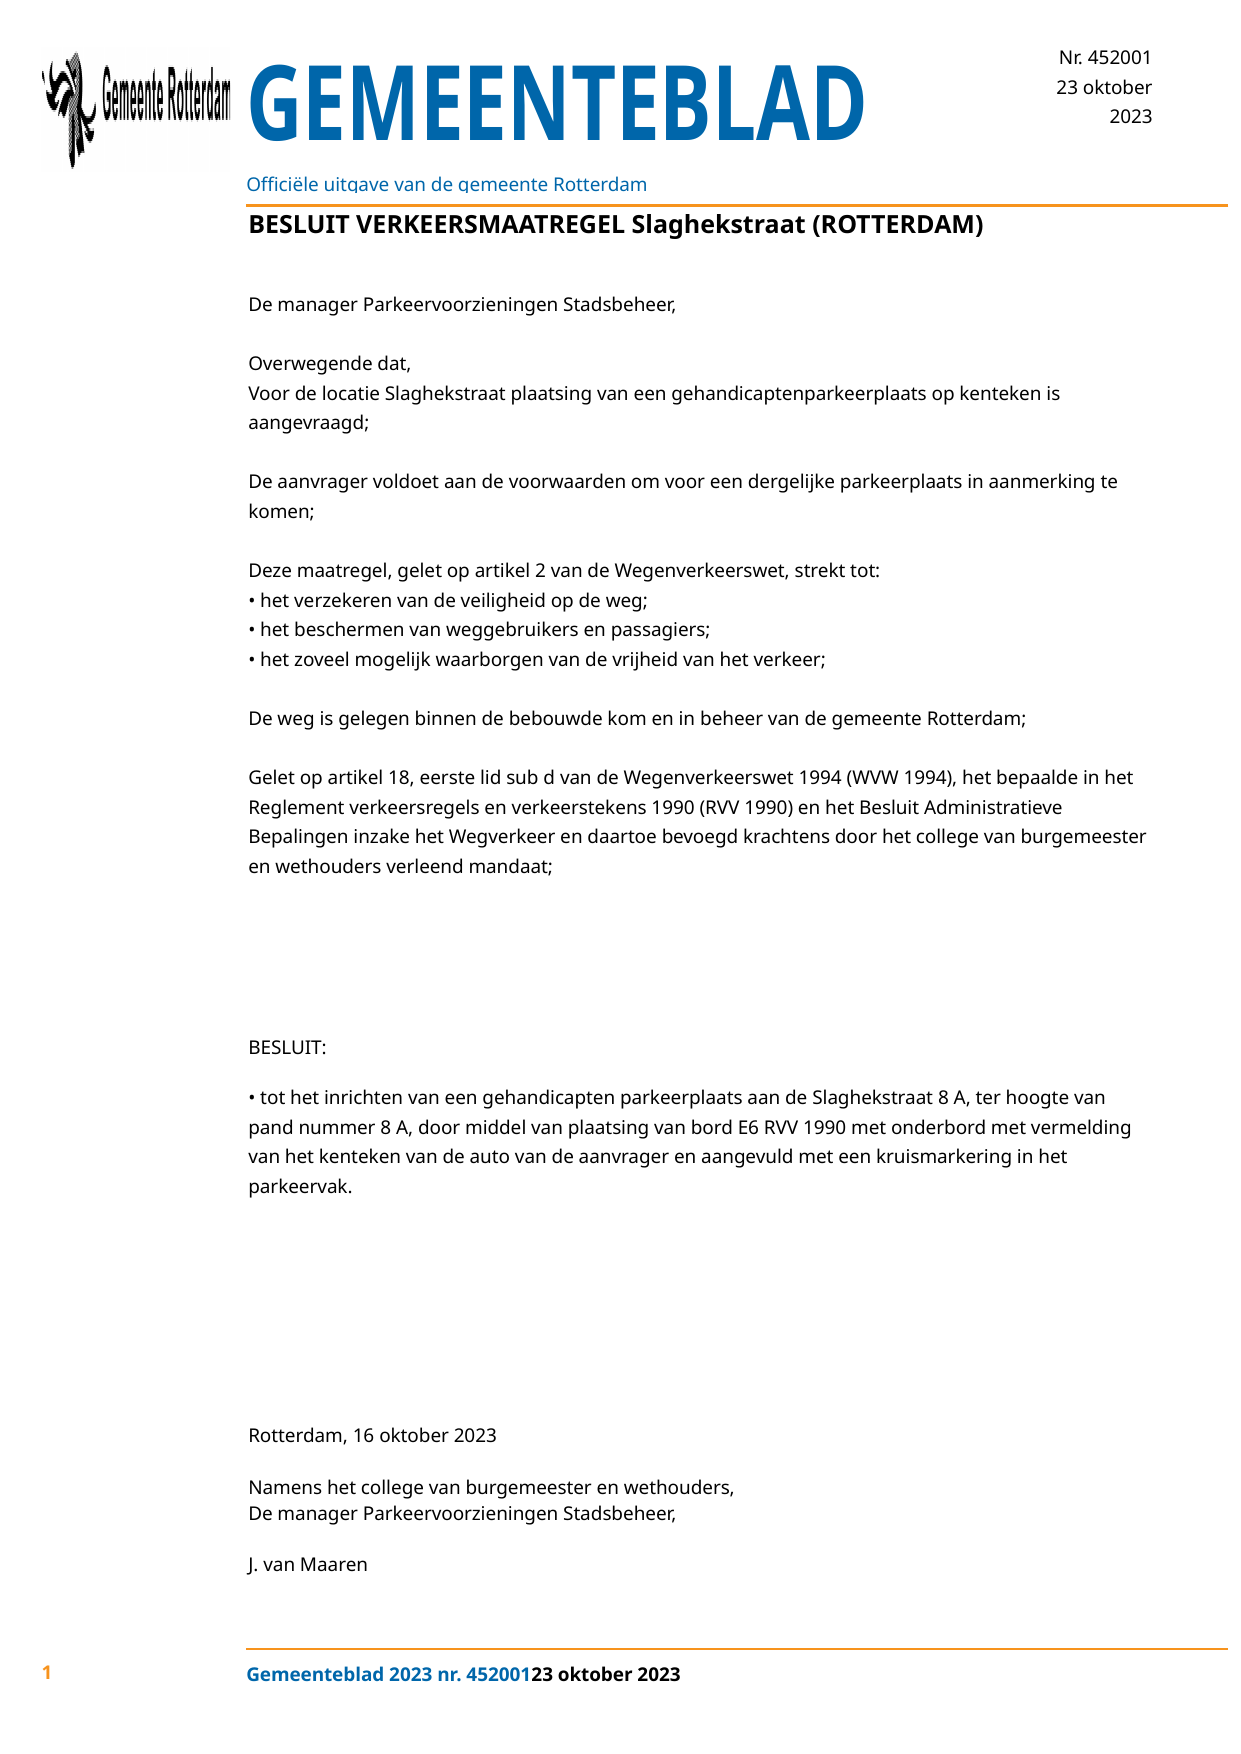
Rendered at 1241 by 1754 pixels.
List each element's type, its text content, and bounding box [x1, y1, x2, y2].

text Namens het college van burgemeester en wethouders, [248, 1474, 1152, 1500]
text BESLUIT: [248, 1034, 1152, 1060]
text Gelet op artikel 18, eerste lid sub d van de Wegenverkeerswet 1994 (WVW 1994), het bepaalde in het Reglement verkeersregels en verkeerstekens 1990 (RVV 1990) en het Besluit Administratieve Bepalingen inzake het Wegverkeer en daartoe bevoegd krachtens door het college van burgemeester en wethouders verleend mandaat; [248, 764, 1152, 879]
text • het zoveel mogelijk waarborgen van de vrijheid van het verkeer; [248, 646, 1152, 672]
text Rotterdam, 16 oktober 2023 [248, 1423, 1152, 1448]
text BESLUIT VERKEERSMAATREGEL Slaghekstraat (ROTTERDAM) [248, 207, 1152, 241]
text De aanvrager voldoet aan de voorwaarden om voor een dergelijke parkeerplaats in aanmerking te komen; [248, 468, 1152, 524]
text De manager Parkeervoorzieningen Stadsbeheer, [248, 291, 1152, 317]
text • het verzekeren van de veiligheid op de weg; [248, 587, 1152, 613]
picture [41, 47, 231, 172]
text • het beschermen van weggebruikers en passagiers; [248, 616, 1152, 642]
text Voor de locatie Slaghekstraat plaatsing van een gehandicaptenparkeerplaats op kenteken is aangevraagd; [248, 380, 1152, 435]
text • tot het inrichten van een gehandicapten parkeerplaats aan de Slaghekstraat 8 A, ter hoogte van pand nummer 8 A, door middel van plaatsing van bord E6 RVV 1990 met onderbord met vermelding van het kenteken van de auto van de aanvrager en aangevuld met een kruismarkering in het parkeervak. [248, 1084, 1152, 1199]
text De weg is gelegen binnen de bebouwde kom en in beheer van de gemeente Rotterdam; [248, 705, 1152, 731]
text Deze maatregel, gelet op artikel 2 van de Wegenverkeerswet, strekt tot: [248, 557, 1152, 583]
text De manager Parkeervoorzieningen Stadsbeheer, [248, 1500, 1152, 1526]
text Overwegende dat, [248, 350, 1152, 376]
text J. van Maaren [248, 1551, 1152, 1577]
